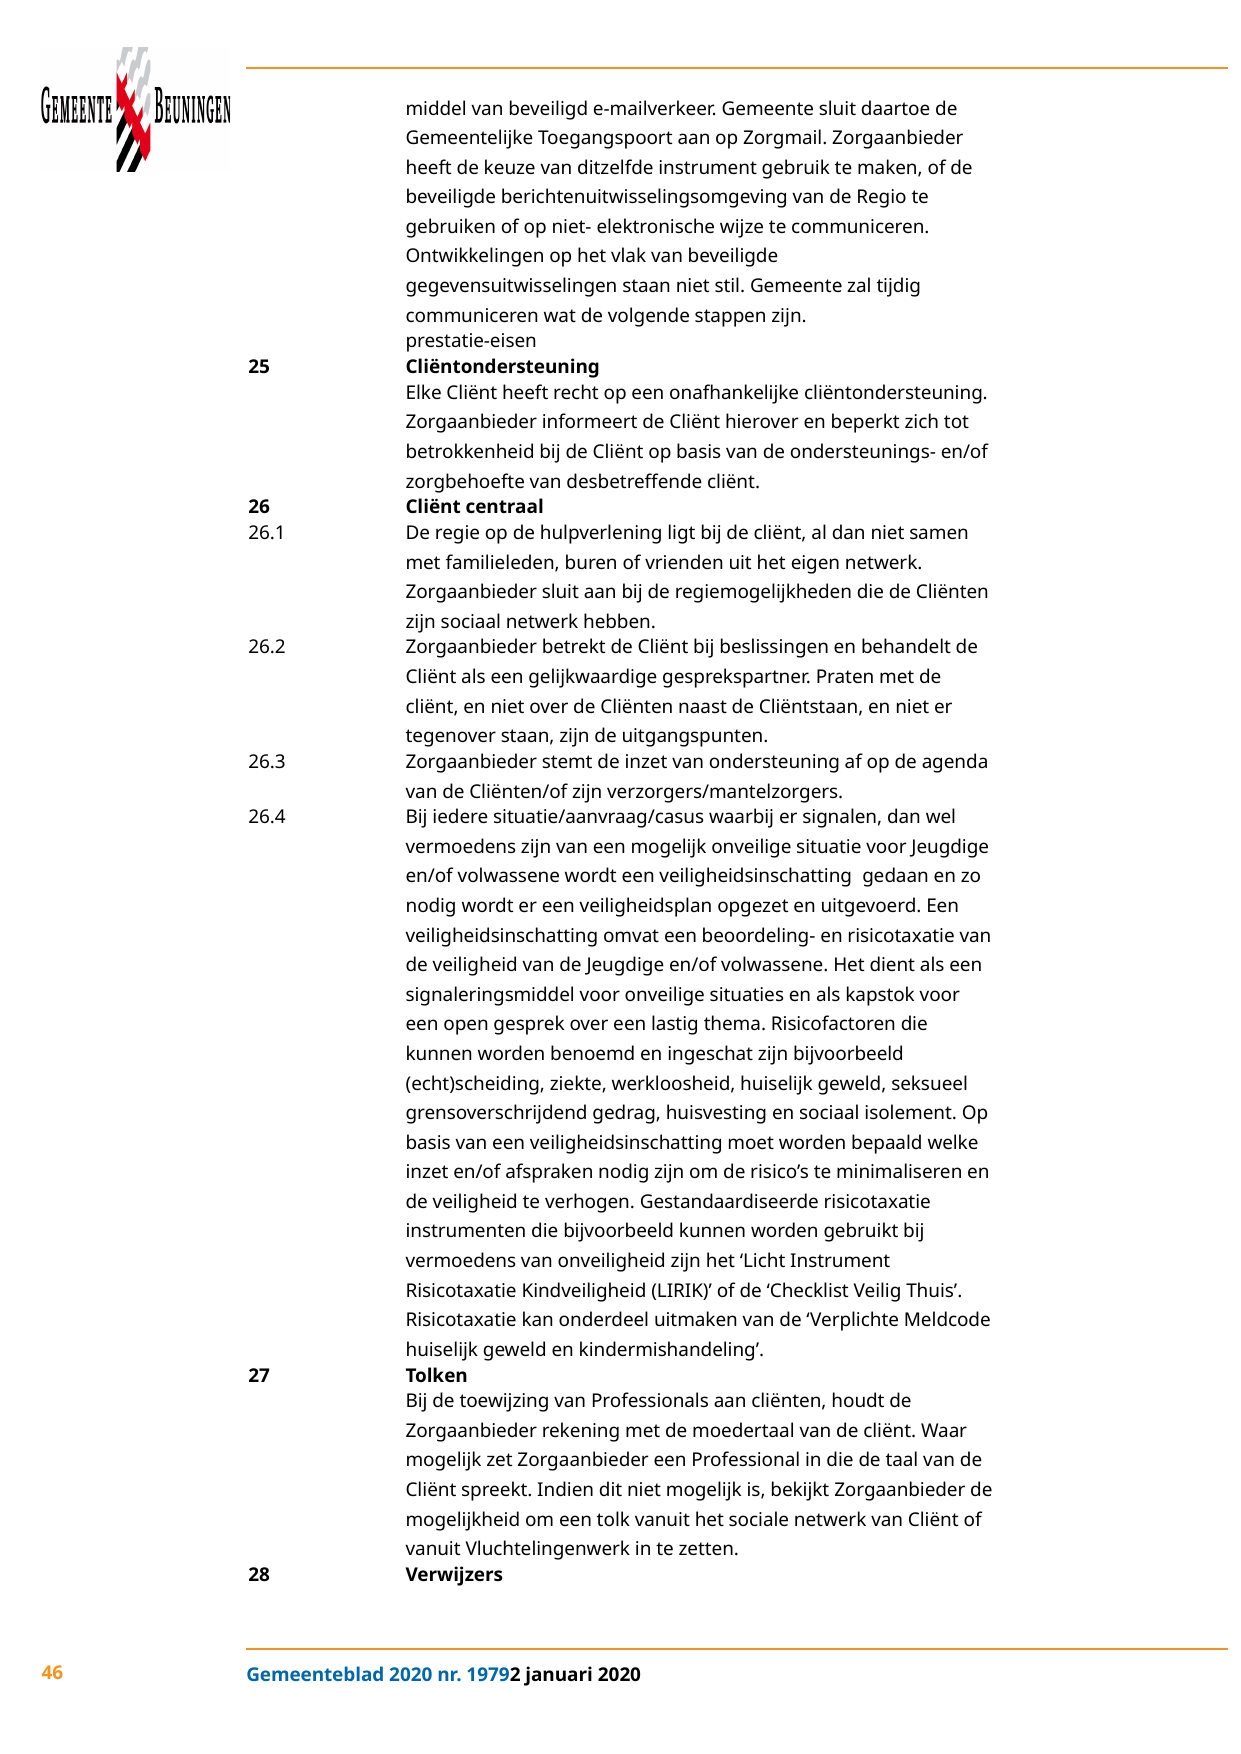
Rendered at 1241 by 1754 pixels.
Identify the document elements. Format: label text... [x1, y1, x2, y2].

table_cell 26.2 [248, 634, 405, 748]
table_cell 25 [248, 353, 405, 379]
table_cell Bij iedere situatie/aanvraag/casus waarbij er signalen, dan wel vermoedens zijn van een mogelijk onveilige situatie voor Jeugdige en/of volwassene wordt een veiligheidsinschatting gedaan en zo nodig wordt er een veiligheidsplan opgezet en uitgevoerd. Een veiligheidsinschatting omvat een beoordeling- en risicotaxatie van de veiligheid van de Jeugdige en/of volwassene. Het dient als een signaleringsmiddel voor onveilige situaties en als kapstok voor een open gesprek over een lastig thema. Risicofactoren die kunnen worden benoemd en ingeschat zijn bijvoorbeeld (echt)scheiding, ziekte, werkloosheid, huiselijk geweld, seksueel grensoverschrijdend gedrag, huisvesting en sociaal isolement. Op basis van een veiligheidsinschatting moet worden bepaald welke inzet en/of afspraken nodig zijn om de risico’s te minimaliseren en de veiligheid te verhogen. Gestandaardiseerde risicotaxatie instrumenten die bijvoorbeeld kunnen worden gebruikt bij vermoedens van onveiligheid zijn het ‘Licht Instrument Risicotaxatie Kindveiligheid (LIRIK)’ of de ‘Checklist Veilig Thuis’. Risicotaxatie kan onderdeel uitmaken van de ‘Verplichte Meldcode huiselijk geweld en kindermishandeling’. [405, 804, 994, 1362]
table_cell [248, 95, 405, 328]
table_cell middel van beveiligd e-mailverkeer. Gemeente sluit daartoe de Gemeentelijke Toegangspoort aan op Zorgmail. Zorgaanbieder heeft de keuze van ditzelfde instrument gebruik te maken, of de beveiligde berichtenuitwisselingsomgeving van de Regio te gebruiken of op niet- elektronische wijze te communiceren. Ontwikkelingen op het vlak van beveiligde gegevensuitwisselingen staan niet stil. Gemeente zal tijdig communiceren wat de volgende stappen zijn. [405, 95, 994, 328]
table_cell Elke Cliënt heeft recht op een onafhankelijke cliëntondersteuning. Zorgaanbieder informeert de Cliënt hierover en beperkt zich tot betrokkenheid bij de Cliënt op basis van de ondersteunings- en/of zorgbehoefte van desbetreffende cliënt. [405, 379, 994, 493]
picture [41, 47, 231, 172]
table_cell Tolken [405, 1362, 994, 1387]
table_cell 28 [248, 1561, 405, 1587]
table_cell [248, 328, 405, 353]
table_cell 26 [248, 494, 405, 519]
table_cell [248, 379, 405, 493]
table_cell Zorgaanbieder betrekt de Cliënt bij beslissingen en behandelt de Cliënt als een gelijkwaardige gesprekspartner. Praten met de cliënt, en niet over de Cliënten naast de Cliëntstaan, en niet er tegenover staan, zijn de uitgangspunten. [405, 634, 994, 748]
table_cell prestatie-eisen [405, 328, 994, 353]
table_cell 27 [248, 1362, 405, 1387]
table_cell 26.4 [248, 804, 405, 1362]
table_cell Cliëntondersteuning [405, 353, 994, 379]
table_cell 26.3 [248, 748, 405, 803]
table_cell Zorgaanbieder stemt de inzet van ondersteuning af op de agenda van de Cliënten/of zijn verzorgers/mantelzorgers. [405, 748, 994, 803]
table_cell Cliënt centraal [405, 494, 994, 519]
table_cell Verwijzers [405, 1561, 994, 1587]
table_cell [248, 1388, 405, 1561]
table_cell 26.1 [248, 519, 405, 634]
table_cell Bij de toewijzing van Professionals aan cliënten, houdt de Zorgaanbieder rekening met de moedertaal van de cliënt. Waar mogelijk zet Zorgaanbieder een Professional in die de taal van de Cliënt spreekt. Indien dit niet mogelijk is, bekijkt Zorgaanbieder de mogelijkheid om een tolk vanuit het sociale netwerk van Cliënt of vanuit Vluchtelingenwerk in te zetten. [405, 1388, 994, 1561]
table_cell De regie op de hulpverlening ligt bij de cliënt, al dan niet samen met familieleden, buren of vrienden uit het eigen netwerk. Zorgaanbieder sluit aan bij de regiemogelijkheden die de Cliënten zijn sociaal netwerk hebben. [405, 519, 994, 634]
